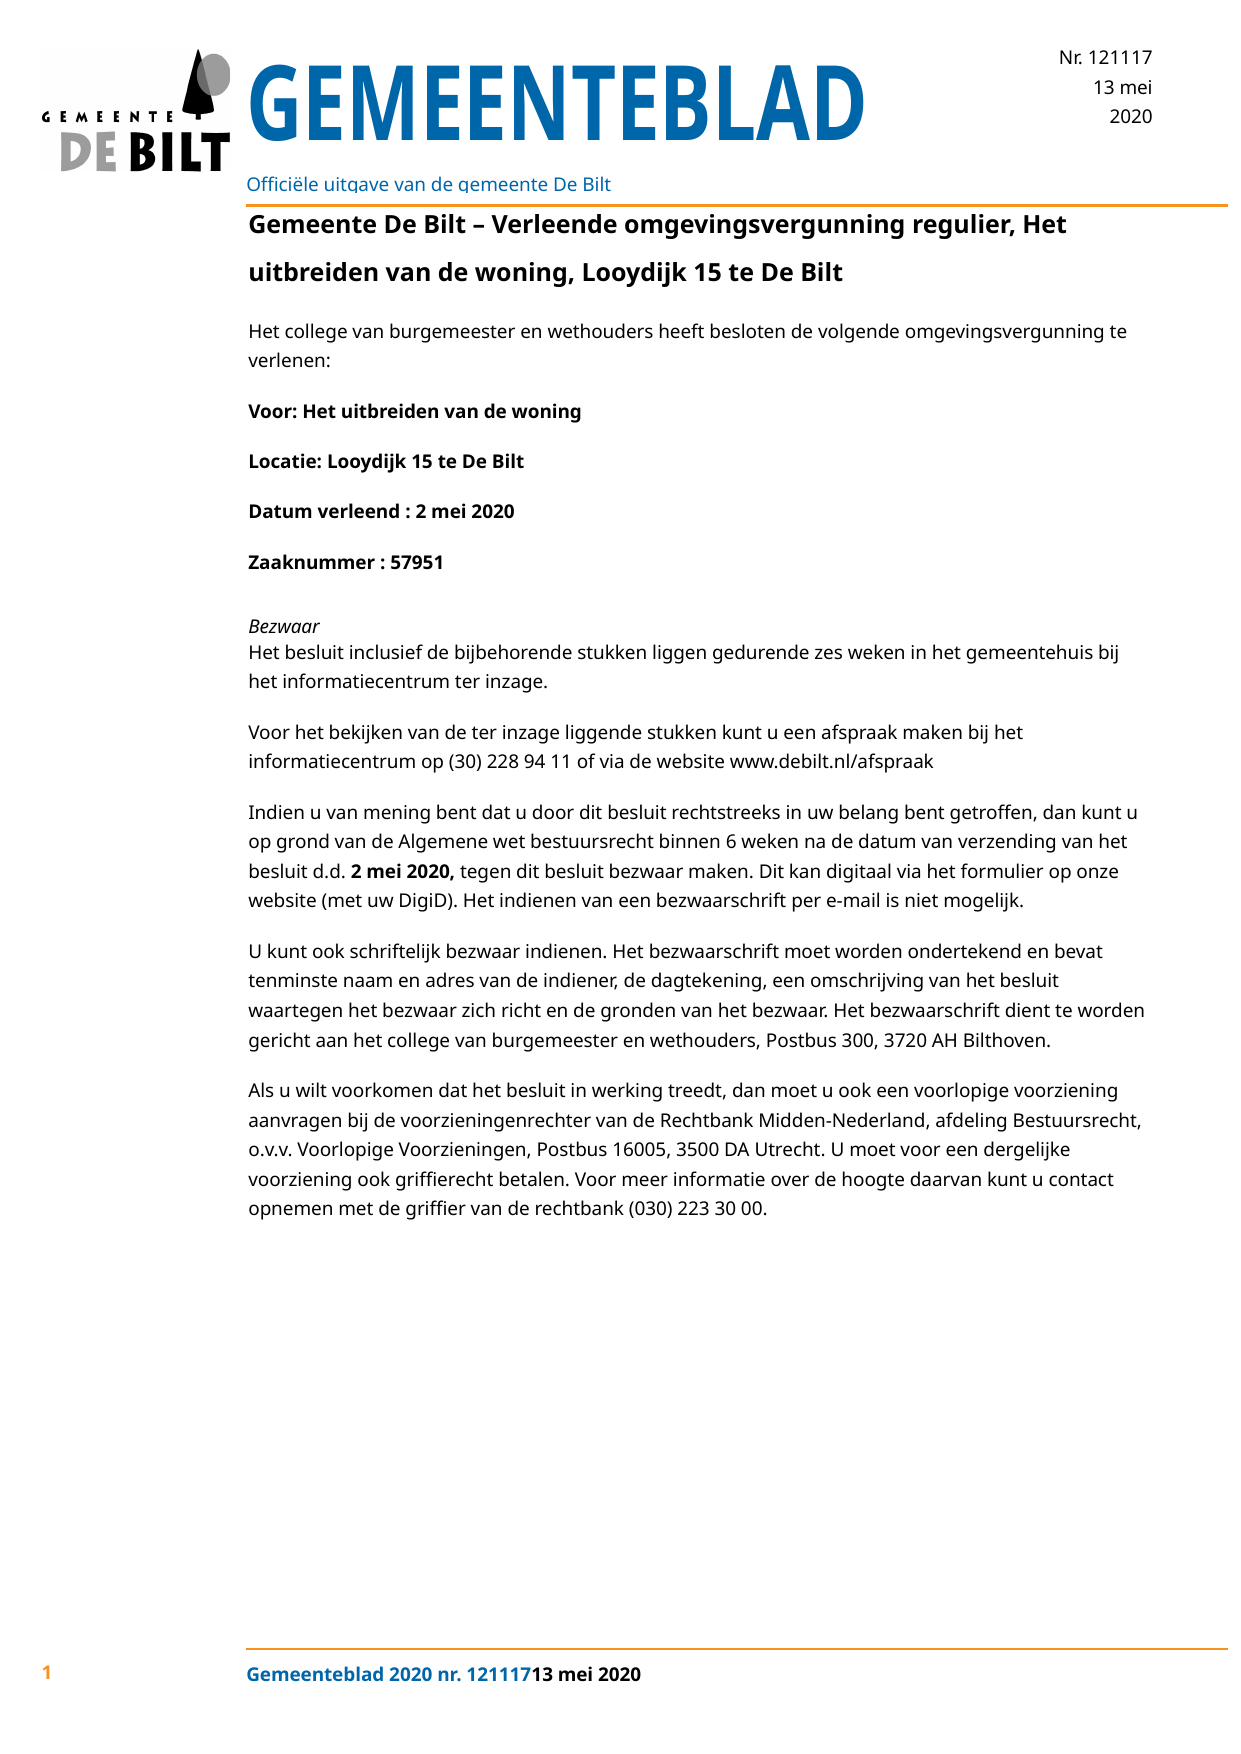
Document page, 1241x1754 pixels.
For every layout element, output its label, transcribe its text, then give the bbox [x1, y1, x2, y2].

text Het college van burgemeester en wethouders heeft besloten de volgende omgevingsvergunning te verlenen: [248, 318, 1152, 373]
text Locatie: Looydijk 15 te De Bilt [248, 448, 1152, 474]
text Datum verleend : 2 mei 2020 [248, 499, 1152, 524]
text Indien u van mening bent dat u door dit besluit rechtstreeks in uw belang bent getroffen, dan kunt u op grond van de Algemene wet bestuursrecht binnen 6 weken na de datum van verzending van het besluit d.d. 2 mei 2020, tegen dit besluit bezwaar maken. Dit kan digitaal via het formulier op onze website (met uw DigiD). Het indienen van een bezwaarschrift per e-mail is niet mogelijk. [248, 799, 1152, 913]
text Zaaknummer : 57951 [248, 549, 1152, 575]
text Bezwaar [248, 613, 1152, 639]
picture [41, 47, 231, 172]
text U kunt ook schriftelijk bezwaar indienen. Het bezwaarschrift moet worden ondertekend en bevat tenminste naam en adres van de indiener, de dagtekening, een omschrijving van het besluit waartegen het bezwaar zich richt en de gronden van het bezwaar. Het bezwaarschrift dient te worden gericht aan het college van burgemeester en wethouders, Postbus 300, 3720 AH Bilthoven. [248, 938, 1152, 1052]
text Het besluit inclusief de bijbehorende stukken liggen gedurende zes weken in het gemeentehuis bij het informatiecentrum ter inzage. [248, 639, 1152, 694]
text Voor: Het uitbreiden van de woning [248, 398, 1152, 424]
text Gemeente De Bilt – Verleende omgevingsvergunning regulier, Het uitbreiden van de woning, Looydijk 15 te De Bilt [248, 207, 1152, 288]
text Als u wilt voorkomen dat het besluit in werking treedt, dan moet u ook een voorlopige voorziening aanvragen bij de voorzieningenrechter van de Rechtbank Midden-Nederland, afdeling Bestuursrecht, o.v.v. Voorlopige Voorzieningen, Postbus 16005, 3500 DA Utrecht. U moet voor een dergelijke voorziening ook griffierecht betalen. Voor meer informatie over de hoogte daarvan kunt u contact opnemen met de griffier van de rechtbank (030) 223 30 00. [248, 1077, 1152, 1221]
text Voor het bekijken van de ter inzage liggende stukken kunt u een afspraak maken bij het informatiecentrum op (30) 228 94 11 of via de website www.debilt.nl/afspraak [248, 719, 1152, 774]
